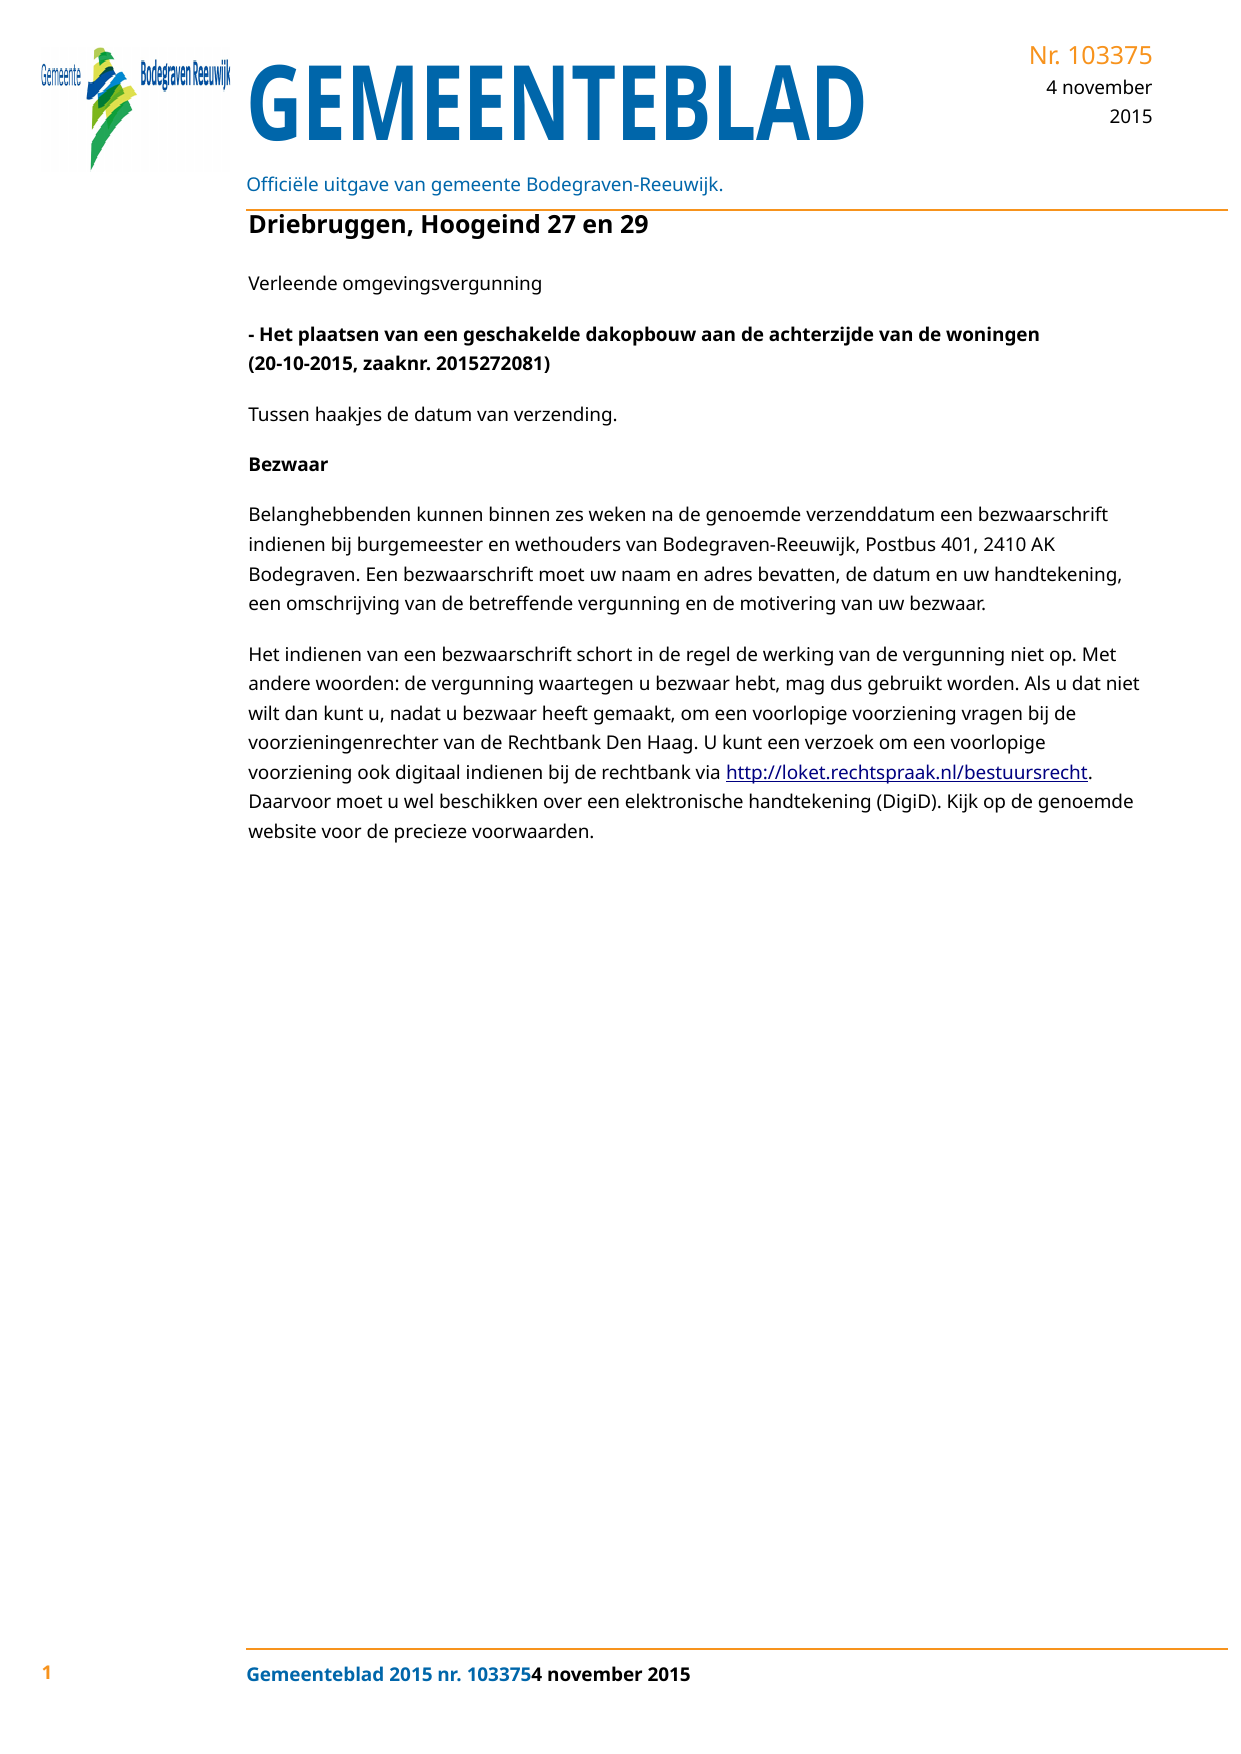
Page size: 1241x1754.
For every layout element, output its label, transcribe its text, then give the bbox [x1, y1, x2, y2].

text Belanghebbenden kunnen binnen zes weken na de genoemde verzenddatum een bezwaarschrift indienen bij burgemeester en wethouders van Bodegraven-Reeuwijk, Postbus 401, 2410 AK Bodegraven. Een bezwaarschrift moet uw naam en adres bevatten, de datum en uw handtekening, een omschrijving van de betreffende vergunning en de motivering van uw bezwaar. [248, 502, 1152, 616]
text - Het plaatsen van een geschakelde dakopbouw aan de achterzijde van de woningen (20‑10‑2015, zaaknr. 2015272081) [248, 321, 1152, 376]
text Bezwaar [248, 451, 1152, 477]
text Het indienen van een bezwaarschrift schort in de regel de werking van de vergunning niet op. Met andere woorden: de vergunning waartegen u bezwaar hebt, mag dus gebruikt worden. Als u dat niet wilt dan kunt u, nadat u bezwaar heeft gemaakt, om een voorlopige voorziening vragen bij de voorzieningenrechter van de Rechtbank Den Haag. U kunt een verzoek om een voorlopige voorziening ook digitaal indienen bij de rechtbank via http://loket.rechtspraak.nl/bestuursrecht. Daarvoor moet u wel beschikken over een elektronische handtekening (DigiD). Kijk op de genoemde website voor de precieze voorwaarden. [248, 641, 1152, 844]
picture [41, 47, 231, 172]
text Driebruggen, Hoogeind 27 en 29 [248, 211, 1152, 241]
text Tussen haakjes de datum van verzending. [248, 401, 1152, 426]
text Verleende omgevingsvergunning [248, 270, 1152, 296]
